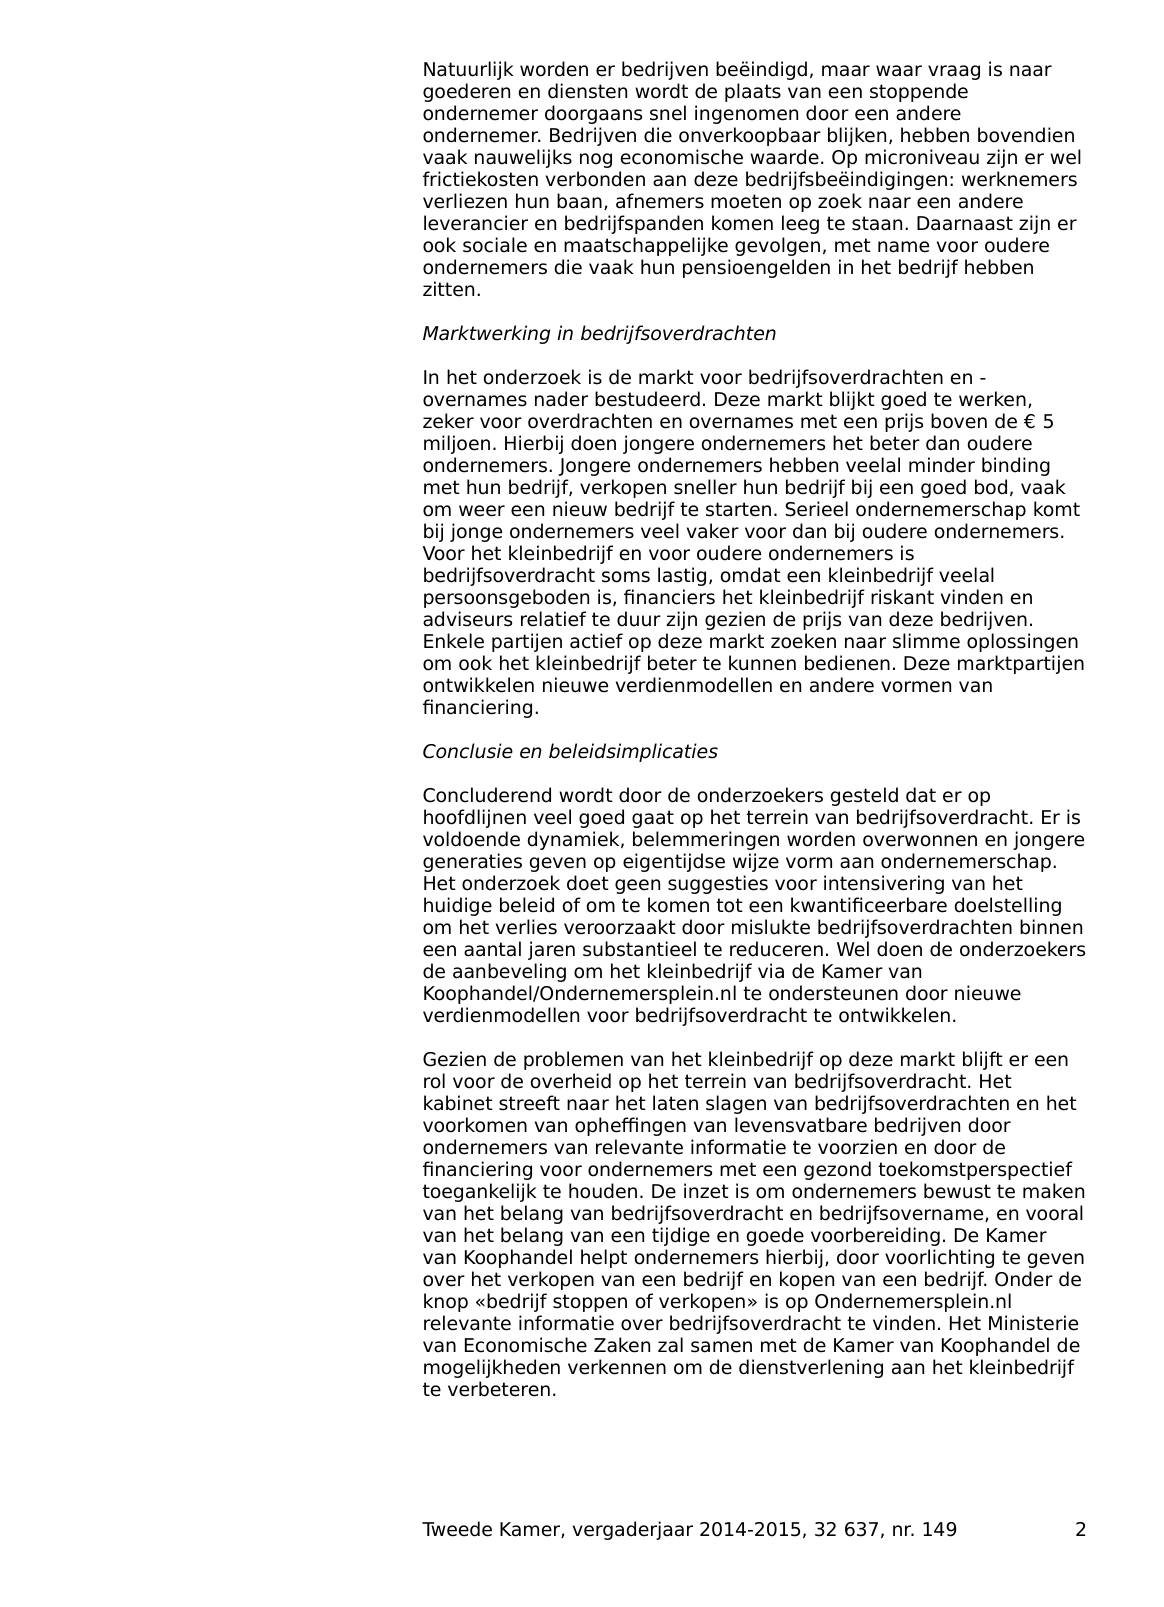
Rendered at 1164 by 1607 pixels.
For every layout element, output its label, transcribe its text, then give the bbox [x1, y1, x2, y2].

text Gezien de problemen van het kleinbedrijf op deze markt blijft er een rol voor de overheid op het terrein van bedrijfsoverdracht. Het kabinet streeft naar het laten slagen van bedrijfsoverdrachten en het voorkomen van opheffingen van levensvatbare bedrijven door ondernemers van relevante informatie te voorzien en door de financiering voor ondernemers met een gezond toekomstperspectief toegankelijk te houden. De inzet is om ondernemers bewust te maken van het belang van bedrijfsoverdracht en bedrijfsovername, en vooral van het belang van een tijdige en goede voorbereiding. De Kamer van Koophandel helpt ondernemers hierbij, door voorlichting te geven over het verkopen van een bedrijf en kopen van een bedrijf. Onder de knop «bedrijf stoppen of verkopen» is op Ondernemersplein.nl relevante informatie over bedrijfsoverdracht te vinden. Het Ministerie van Economische Zaken zal samen met de Kamer van Koophandel de mogelijkheden verkennen om de dienstverlening aan het kleinbedrijf te verbeteren. [422, 1049, 1087, 1401]
subtitle Conclusie en beleidsimplicaties [422, 741, 1087, 763]
subtitle Marktwerking in bedrijfsoverdrachten [422, 323, 1087, 345]
text Natuurlijk worden er bedrijven beëindigd, maar waar vraag is naar goederen en diensten wordt de plaats van een stoppende ondernemer doorgaans snel ingenomen door een andere ondernemer. Bedrijven die onverkoopbaar blijken, hebben bovendien vaak nauwelijks nog economische waarde. Op microniveau zijn er wel frictiekosten verbonden aan deze bedrijfsbeëindigingen: werknemers verliezen hun baan, afnemers moeten op zoek naar een andere leverancier en bedrijfspanden komen leeg te staan. Daarnaast zijn er ook sociale en maatschappelijke gevolgen, met name voor oudere ondernemers die vaak hun pensioengelden in het bedrijf hebben zitten. [422, 59, 1087, 301]
text Concluderend wordt door de onderzoekers gesteld dat er op hoofdlijnen veel goed gaat op het terrein van bedrijfsoverdracht. Er is voldoende dynamiek, belemmeringen worden overwonnen en jongere generaties geven op eigentijdse wijze vorm aan ondernemerschap. Het onderzoek doet geen suggesties voor intensivering van het huidige beleid of om te komen tot een kwantificeerbare doelstelling om het verlies veroorzaakt door mislukte bedrijfsoverdrachten binnen een aantal jaren substantieel te reduceren. Wel doen de onderzoekers de aanbeveling om het kleinbedrijf via de Kamer van Koophandel/Ondernemersplein.nl te ondersteunen door nieuwe verdienmodellen voor bedrijfsoverdracht te ontwikkelen. [422, 785, 1087, 1027]
text In het onderzoek is de markt voor bedrijfsoverdrachten en -overnames nader bestudeerd. Deze markt blijkt goed te werken, zeker voor overdrachten en overnames met een prijs boven de € 5 miljoen. Hierbij doen jongere ondernemers het beter dan oudere ondernemers. Jongere ondernemers hebben veelal minder binding met hun bedrijf, verkopen sneller hun bedrijf bij een goed bod, vaak om weer een nieuw bedrijf te starten. Serieel ondernemerschap komt bij jonge ondernemers veel vaker voor dan bij oudere ondernemers. Voor het kleinbedrijf en voor oudere ondernemers is bedrijfsoverdracht soms lastig, omdat een kleinbedrijf veelal persoonsgeboden is, financiers het kleinbedrijf riskant vinden en adviseurs relatief te duur zijn gezien de prijs van deze bedrijven. Enkele partijen actief op deze markt zoeken naar slimme oplossingen om ook het kleinbedrijf beter te kunnen bedienen. Deze marktpartijen ontwikkelen nieuwe verdienmodellen en andere vormen van financiering. [422, 367, 1087, 719]
